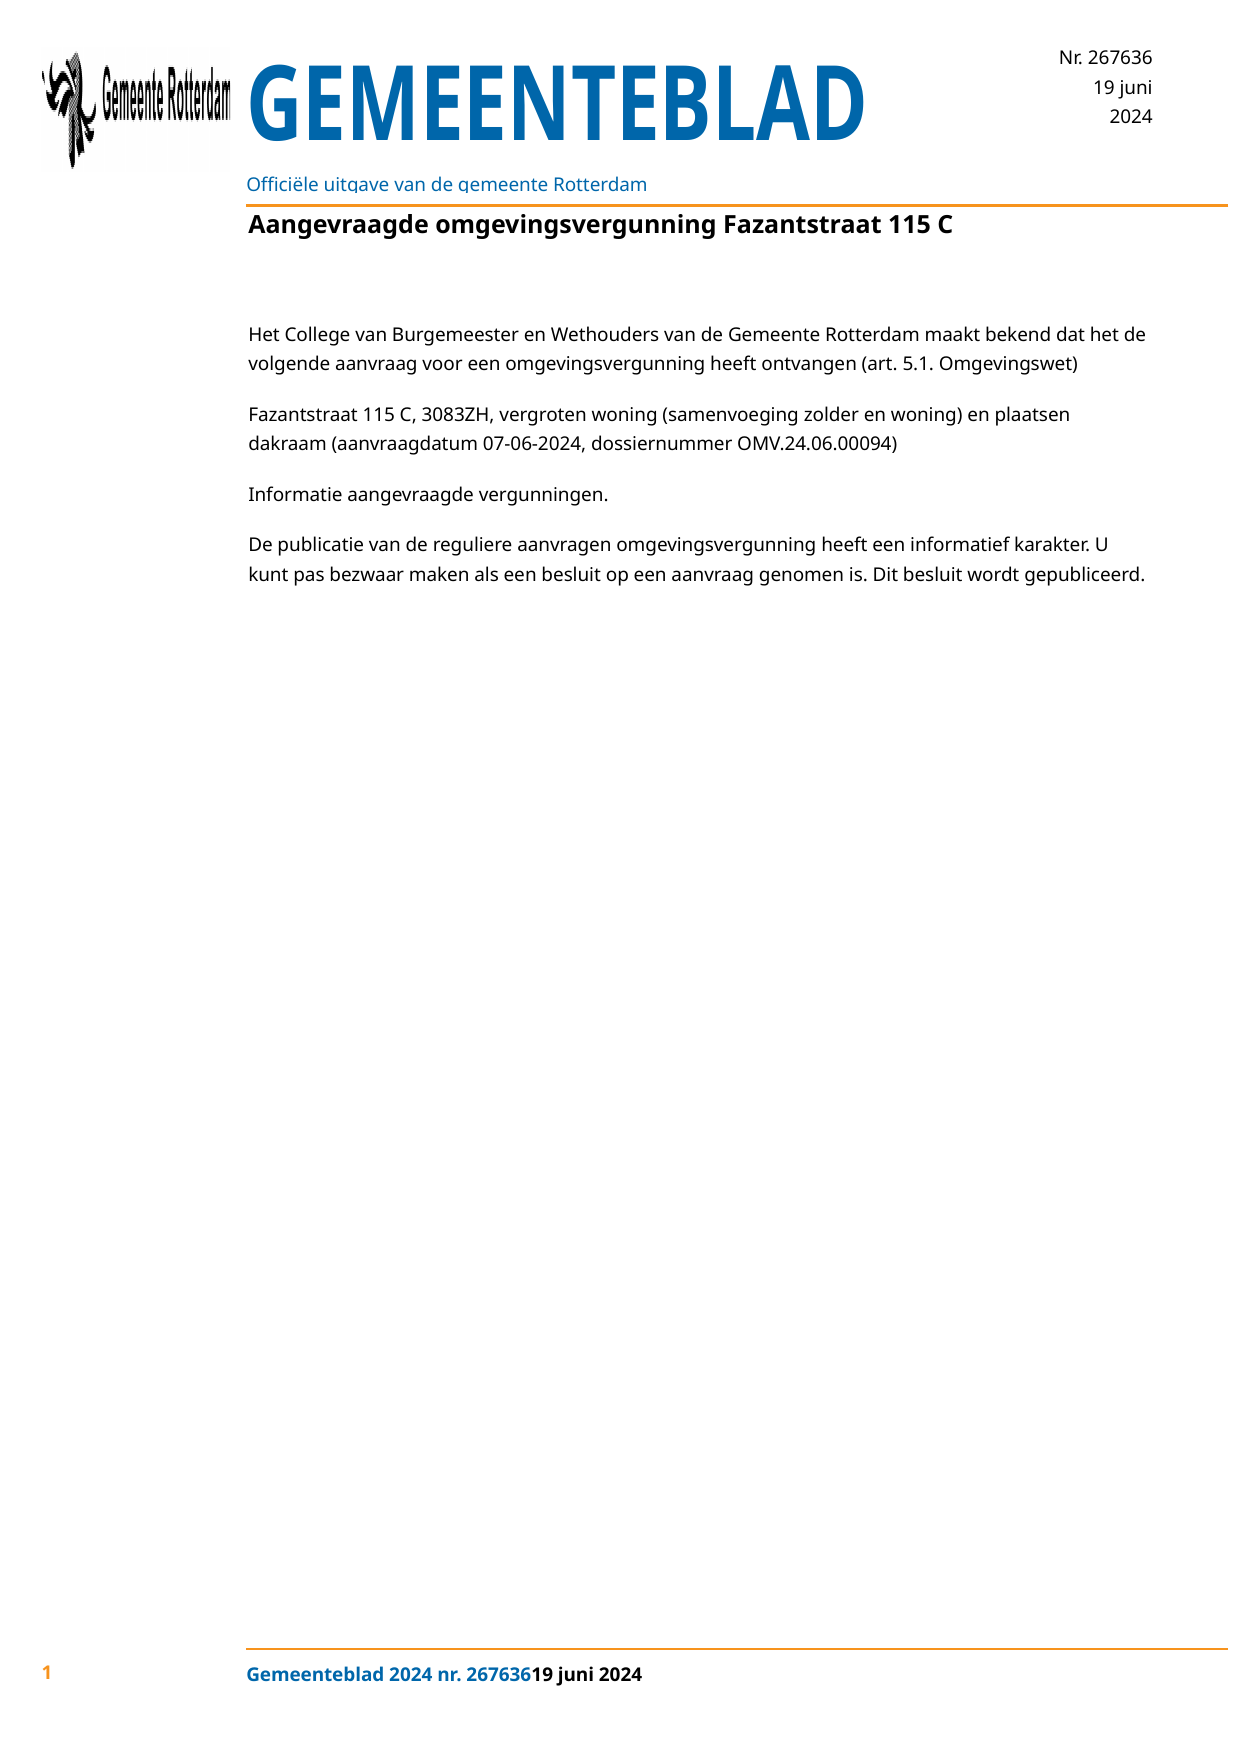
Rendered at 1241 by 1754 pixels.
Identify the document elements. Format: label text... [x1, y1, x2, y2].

text Informatie aangevraagde vergunningen. [248, 481, 1152, 506]
text Aangevraagde omgevingsvergunning Fazantstraat 115 C [248, 207, 1152, 241]
text Het College van Burgemeester en Wethouders van de Gemeente Rotterdam maakt bekend dat het de volgende aanvraag voor een omgevingsvergunning heeft ontvangen (art. 5.1. Omgevingswet) [248, 321, 1152, 376]
text De publicatie van de reguliere aanvragen omgevingsvergunning heeft een informatief karakter. U kunt pas bezwaar maken als een besluit op een aanvraag genomen is. Dit besluit wordt gepubliceerd. [248, 531, 1152, 586]
picture [41, 47, 231, 172]
text Fazantstraat 115 C, 3083ZH, vergroten woning (samenvoeging zolder en woning) en plaatsen dakraam (aanvraagdatum 07-06-2024, dossiernummer OMV.24.06.00094) [248, 401, 1152, 456]
